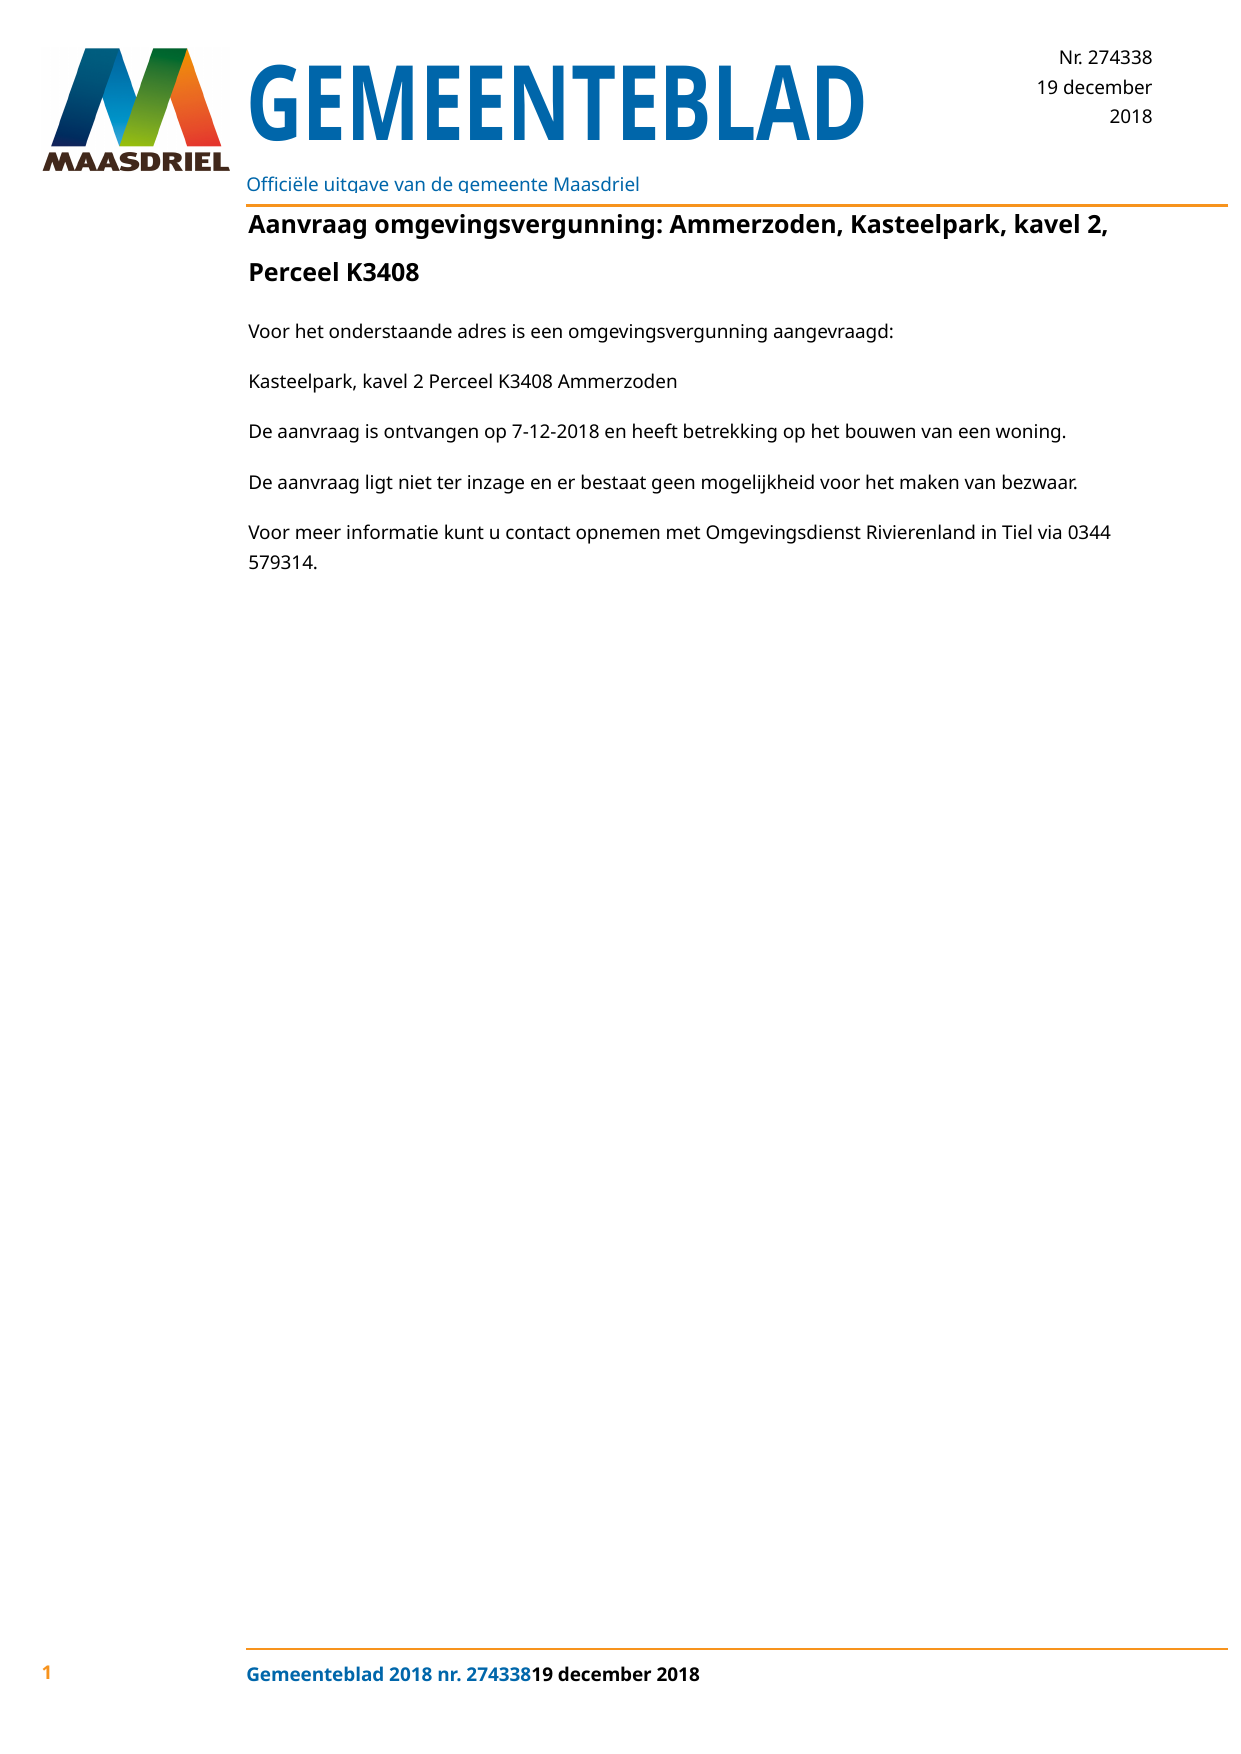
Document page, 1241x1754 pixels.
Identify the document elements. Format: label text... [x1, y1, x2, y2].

text Voor meer informatie kunt u contact opnemen met Omgevingsdienst Rivierenland in Tiel via 0344 579314. [248, 519, 1152, 575]
text Voor het onderstaande adres is een omgevingsvergunning aangevraagd: [248, 318, 1152, 344]
text De aanvraag is ontvangen op 7-12-2018 en heeft betrekking op het bouwen van een woning. [248, 419, 1152, 444]
text Aanvraag omgevingsvergunning: Ammerzoden, Kasteelpark, kavel 2, Perceel K3408 [248, 207, 1152, 288]
text De aanvraag ligt niet ter inzage en er bestaat geen mogelijkheid voor het maken van bezwaar. [248, 469, 1152, 495]
picture [41, 47, 231, 172]
text Kasteelpark, kavel 2 Perceel K3408 Ammerzoden [248, 368, 1152, 394]
